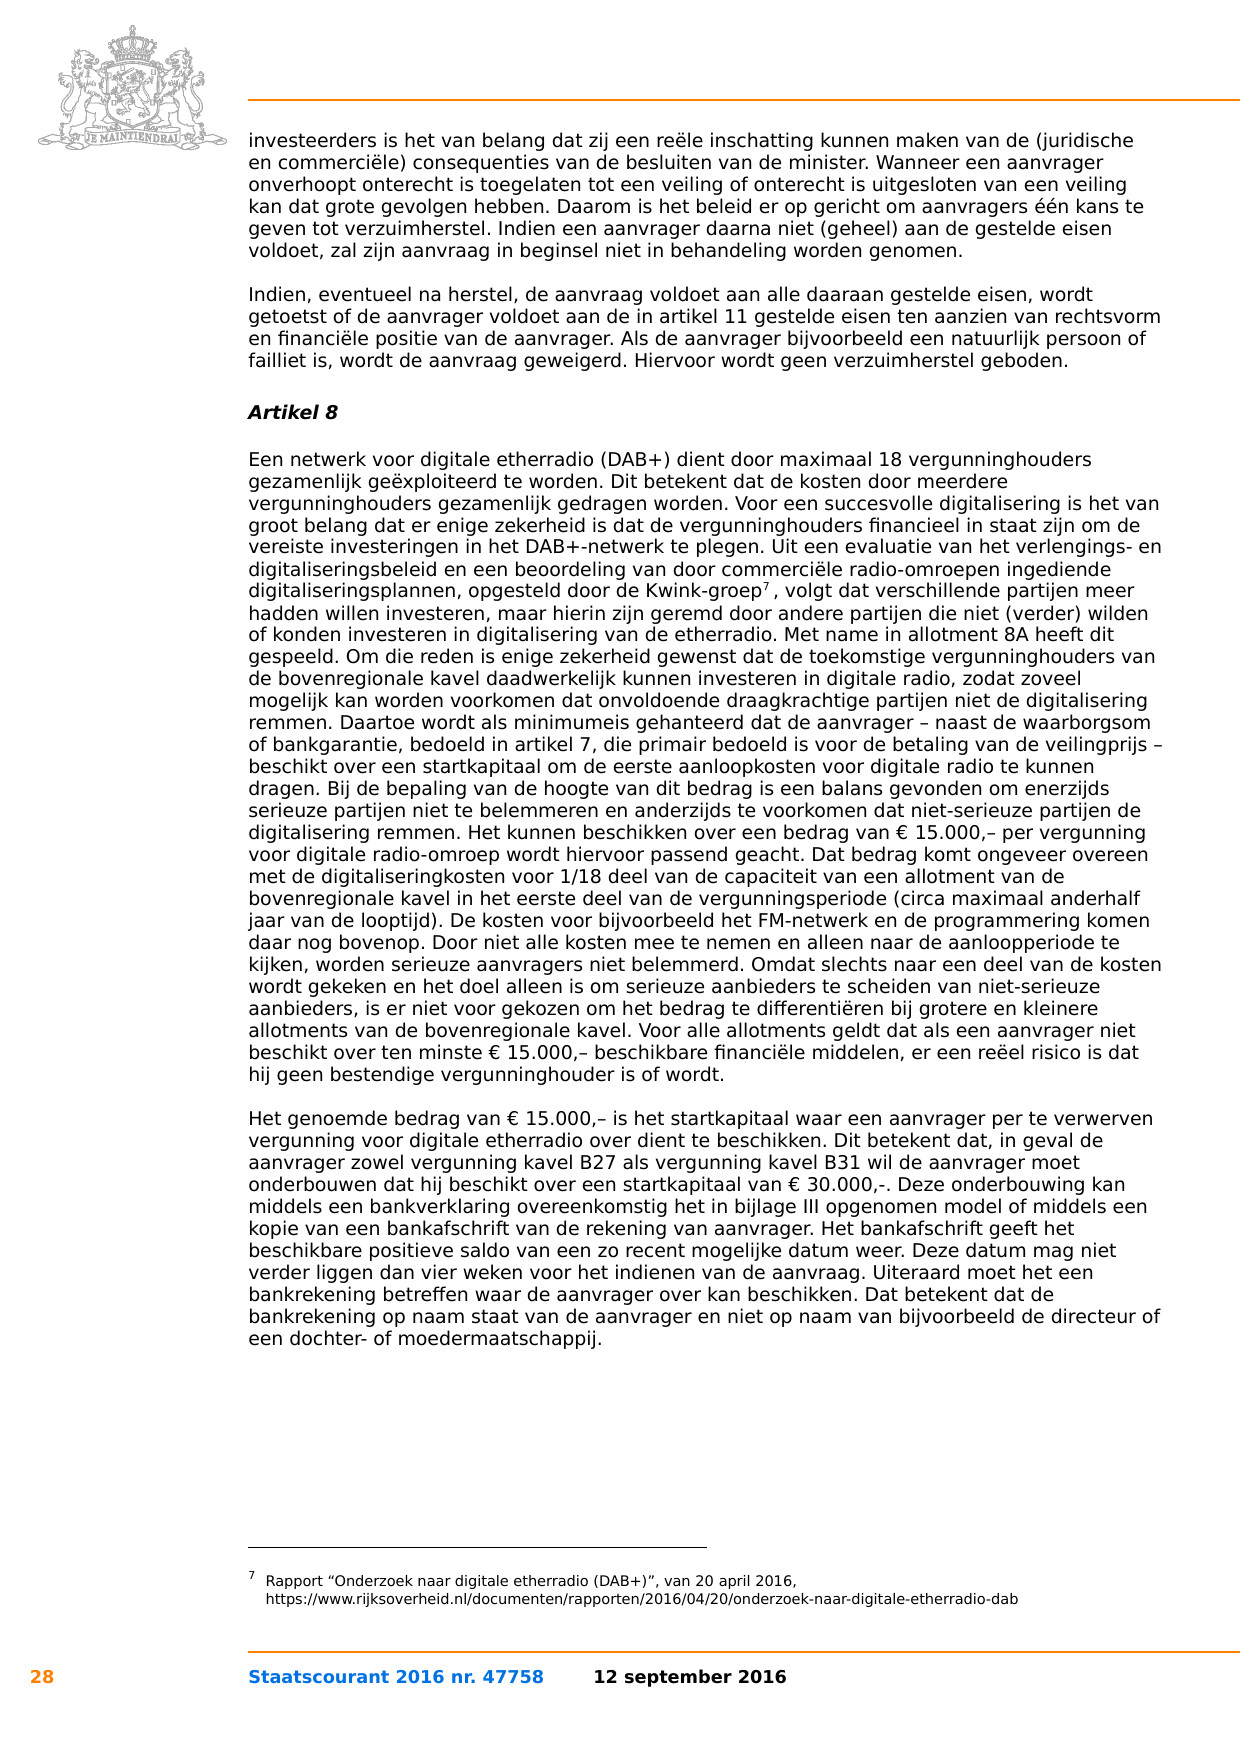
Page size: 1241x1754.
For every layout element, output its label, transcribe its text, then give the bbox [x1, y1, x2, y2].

picture [38, 25, 227, 150]
text Het genoemde bedrag van € 15.000,– is het startkapitaal waar een aanvrager per te verwerven vergunning voor digitale etherradio over dient te beschikken. Dit betekent dat, in geval de aanvrager zowel vergunning kavel B27 als vergunning kavel B31 wil de aanvrager moet onderbouwen dat hij beschikt over een startkapitaal van € 30.000,-. Deze onderbouwing kan middels een bankverklaring overeenkomstig het in bijlage III opgenomen model of middels een kopie van een bankafschrift van de rekening van aanvrager. Het bankafschrift geeft het beschikbare positieve saldo van een zo recent mogelijke datum weer. Deze datum mag niet verder liggen dan vier weken voor het indienen van de aanvraag. Uiteraard moet het een bankrekening betreffen waar de aanvrager over kan beschikken. Dat betekent dat de bankrekening op naam staat van de aanvrager en niet op naam van bijvoorbeeld de directeur of een dochter- of moedermaatschappij. [248, 1108, 1163, 1349]
text Indien, eventueel na herstel, de aanvraag voldoet aan alle daaraan gestelde eisen, wordt getoetst of de aanvrager voldoet aan de in artikel 11 gestelde eisen ten aanzien van rechtsvorm en financiële positie van de aanvrager. Als de aanvrager bijvoorbeeld een natuurlijk persoon of failliet is, wordt de aanvraag geweigerd. Hiervoor wordt geen verzuimherstel geboden. [248, 284, 1163, 372]
text Een netwerk voor digitale etherradio (DAB+) dient door maximaal 18 vergunninghouders gezamenlijk geëxploiteerd te worden. Dit betekent dat de kosten door meerdere vergunninghouders gezamenlijk gedragen worden. Voor een succesvolle digitalisering is het van groot belang dat er enige zekerheid is dat de vergunninghouders financieel in staat zijn om de vereiste investeringen in het DAB+-netwerk te plegen. Uit een evaluatie van het verlengings- en digitaliseringsbeleid en een beoordeling van door commerciële radio-omroepen ingediende digitaliseringsplannen, opgesteld door de Kwink-groep, volgt dat verschillende partijen meer hadden willen investeren, maar hierin zijn geremd door andere partijen die niet (verder) wilden of konden investeren in digitalisering van de etherradio. Met name in allotment 8A heeft dit gespeeld. Om die reden is enige zekerheid gewenst dat de toekomstige vergunninghouders van de bovenregionale kavel daadwerkelijk kunnen investeren in digitale radio, zodat zoveel mogelijk kan worden voorkomen dat onvoldoende draagkrachtige partijen niet de digitalisering remmen. Daartoe wordt als minimumeis gehanteerd dat de aanvrager – naast de waarborgsom of bankgarantie, bedoeld in artikel 7, die primair bedoeld is voor de betaling van de veilingprijs – beschikt over een startkapitaal om de eerste aanloopkosten voor digitale radio te kunnen dragen. Bij de bepaling van de hoogte van dit bedrag is een balans gevonden om enerzijds serieuze partijen niet te belemmeren en anderzijds te voorkomen dat niet-serieuze partijen de digitalisering remmen. Het kunnen beschikken over een bedrag van € 15.000,– per vergunning voor digitale radio-omroep wordt hiervoor passend geacht. Dat bedrag komt ongeveer overeen met de digitaliseringkosten voor 1/18 deel van de capaciteit van een allotment van de bovenregionale kavel in het eerste deel van de vergunningsperiode (circa maximaal anderhalf jaar van de looptijd). De kosten voor bijvoorbeeld het FM-netwerk en de programmering komen daar nog bovenop. Door niet alle kosten mee te nemen en alleen naar de aanloopperiode te kijken, worden serieuze aanvragers niet belemmerd. Omdat slechts naar een deel van de kosten wordt gekeken en het doel alleen is om serieuze aanbieders te scheiden van niet-serieuze aanbieders, is er niet voor gekozen om het bedrag te differentiëren bij grotere en kleinere allotments van de bovenregionale kavel. Voor alle allotments geldt dat als een aanvrager niet beschikt over ten minste € 15.000,– beschikbare financiële middelen, er een reëel risico is dat hij geen bestendige vergunninghouder is of wordt. [248, 448, 1163, 1086]
text investeerders is het van belang dat zij een reële inschatting kunnen maken van de (juridische en commerciële) consequenties van de besluiten van de minister. Wanneer een aanvrager onverhoopt onterecht is toegelaten tot een veiling of onterecht is uitgesloten van een veiling kan dat grote gevolgen hebben. Daarom is het beleid er op gericht om aanvragers één kans te geven tot verzuimherstel. Indien een aanvrager daarna niet (geheel) aan de gestelde eisen voldoet, zal zijn aanvraag in beginsel niet in behandeling worden genomen. [248, 130, 1163, 262]
text Rapport “Onderzoek naar digitale etherradio (DAB+)”, van 20 april 2016, https://www.rijksoverheid.nl/documenten/rapporten/2016/04/20/onderzoek-naar-digitale-etherradio-dab [248, 1569, 1163, 1608]
subtitle Artikel 8 [248, 402, 1163, 423]
